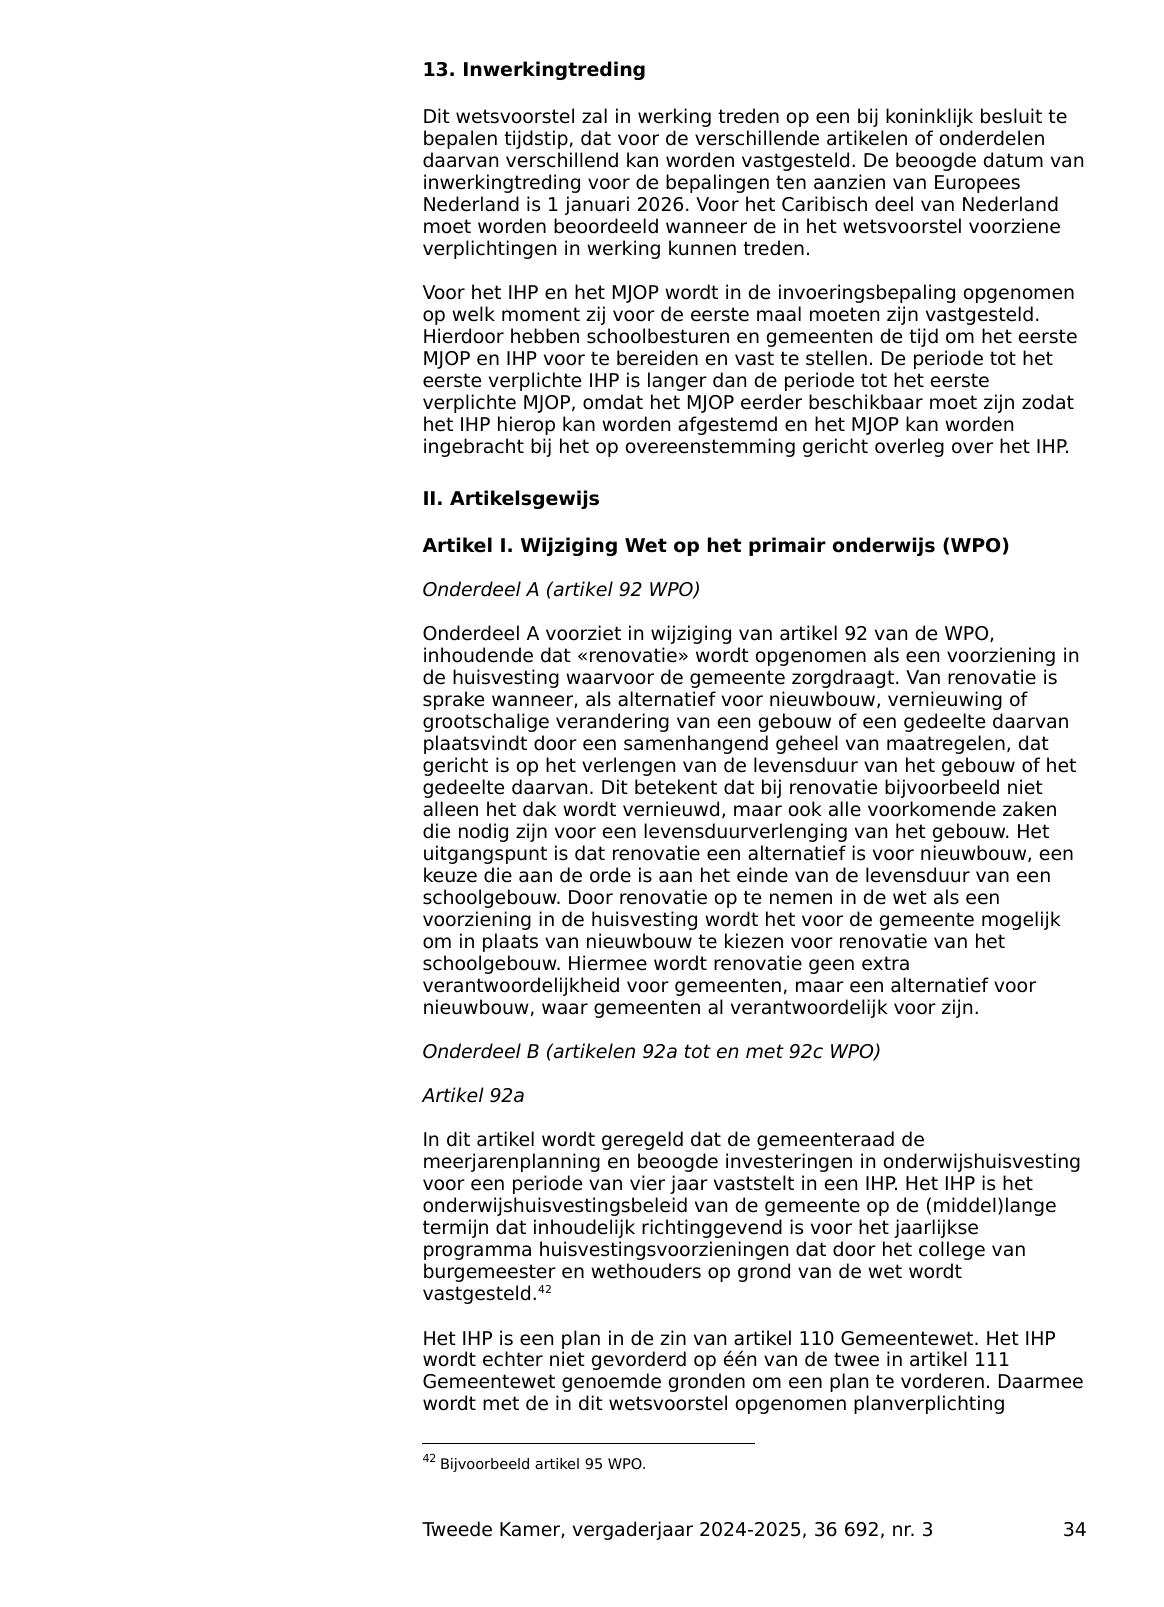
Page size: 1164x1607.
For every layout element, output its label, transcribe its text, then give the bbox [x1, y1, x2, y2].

text Onderdeel A voorziet in wijziging van artikel 92 van de WPO, inhoudende dat «renovatie» wordt opgenomen als een voorziening in de huisvesting waarvoor de gemeente zorgdraagt. Van renovatie is sprake wanneer, als alternatief voor nieuwbouw, vernieuwing of grootschalige verandering van een gebouw of een gedeelte daarvan plaatsvindt door een samenhangend geheel van maatregelen, dat gericht is op het verlengen van de levensduur van het gebouw of het gedeelte daarvan. Dit betekent dat bij renovatie bijvoorbeeld niet alleen het dak wordt vernieuwd, maar ook alle voorkomende zaken die nodig zijn voor een levensduurverlenging van het gebouw. Het uitgangspunt is dat renovatie een alternatief is voor nieuwbouw, een keuze die aan de orde is aan het einde van de levensduur van een schoolgebouw. Door renovatie op te nemen in de wet als een voorziening in de huisvesting wordt het voor de gemeente mogelijk om in plaats van nieuwbouw te kiezen voor renovatie van het schoolgebouw. Hiermee wordt renovatie geen extra verantwoordelijkheid voor gemeenten, maar een alternatief voor nieuwbouw, waar gemeenten al verantwoordelijk voor zijn. [422, 623, 1087, 1019]
subtitle Artikel I. Wijziging Wet op het primair onderwijs (WPO) [422, 535, 1087, 557]
text Bijvoorbeeld artikel 95 WPO. [422, 1452, 1087, 1474]
subtitle Artikel 92a [422, 1085, 1087, 1107]
subtitle Onderdeel B (artikelen 92a tot en met 92c WPO) [422, 1041, 1087, 1063]
text Dit wetsvoorstel zal in werking treden op een bij koninklijk besluit te bepalen tijdstip, dat voor de verschillende artikelen of onderdelen daarvan verschillend kan worden vastgesteld. De beoogde datum van inwerkingtreding voor de bepalingen ten aanzien van Europees Nederland is 1 januari 2026. Voor het Caribisch deel van Nederland moet worden beoordeeld wanneer de in het wetsvoorstel voorziene verplichtingen in werking kunnen treden. [422, 106, 1087, 260]
subtitle 13. Inwerkingtreding [422, 59, 1087, 81]
text Voor het IHP en het MJOP wordt in de invoeringsbepaling opgenomen op welk moment zij voor de eerste maal moeten zijn vastgesteld. Hierdoor hebben schoolbesturen en gemeenten de tijd om het eerste MJOP en IHP voor te bereiden en vast te stellen. De periode tot het eerste verplichte IHP is langer dan de periode tot het eerste verplichte MJOP, omdat het MJOP eerder beschikbaar moet zijn zodat het IHP hierop kan worden afgestemd en het MJOP kan worden ingebracht bij het op overeenstemming gericht overleg over het IHP. [422, 282, 1087, 458]
subtitle II. Artikelsgewijs [422, 488, 1087, 510]
text In dit artikel wordt geregeld dat de gemeenteraad de meerjarenplanning en beoogde investeringen in onderwijshuisvesting voor een periode van vier jaar vaststelt in een IHP. Het IHP is het onderwijshuisvestingsbeleid van de gemeente op de (middel)lange termijn dat inhoudelijk richtinggevend is voor het jaarlijkse programma huisvestingsvoorzieningen dat door het college van burgemeester en wethouders op grond van de wet wordt vastgesteld. [422, 1129, 1087, 1305]
text Het IHP is een plan in de zin van artikel 110 Gemeentewet. Het IHP wordt echter niet gevorderd op één van de twee in artikel 111 Gemeentewet genoemde gronden om een plan te vorderen. Daarmee wordt met de in dit wetsvoorstel opgenomen planverplichting [422, 1327, 1087, 1415]
subtitle Onderdeel A (artikel 92 WPO) [422, 579, 1087, 601]
